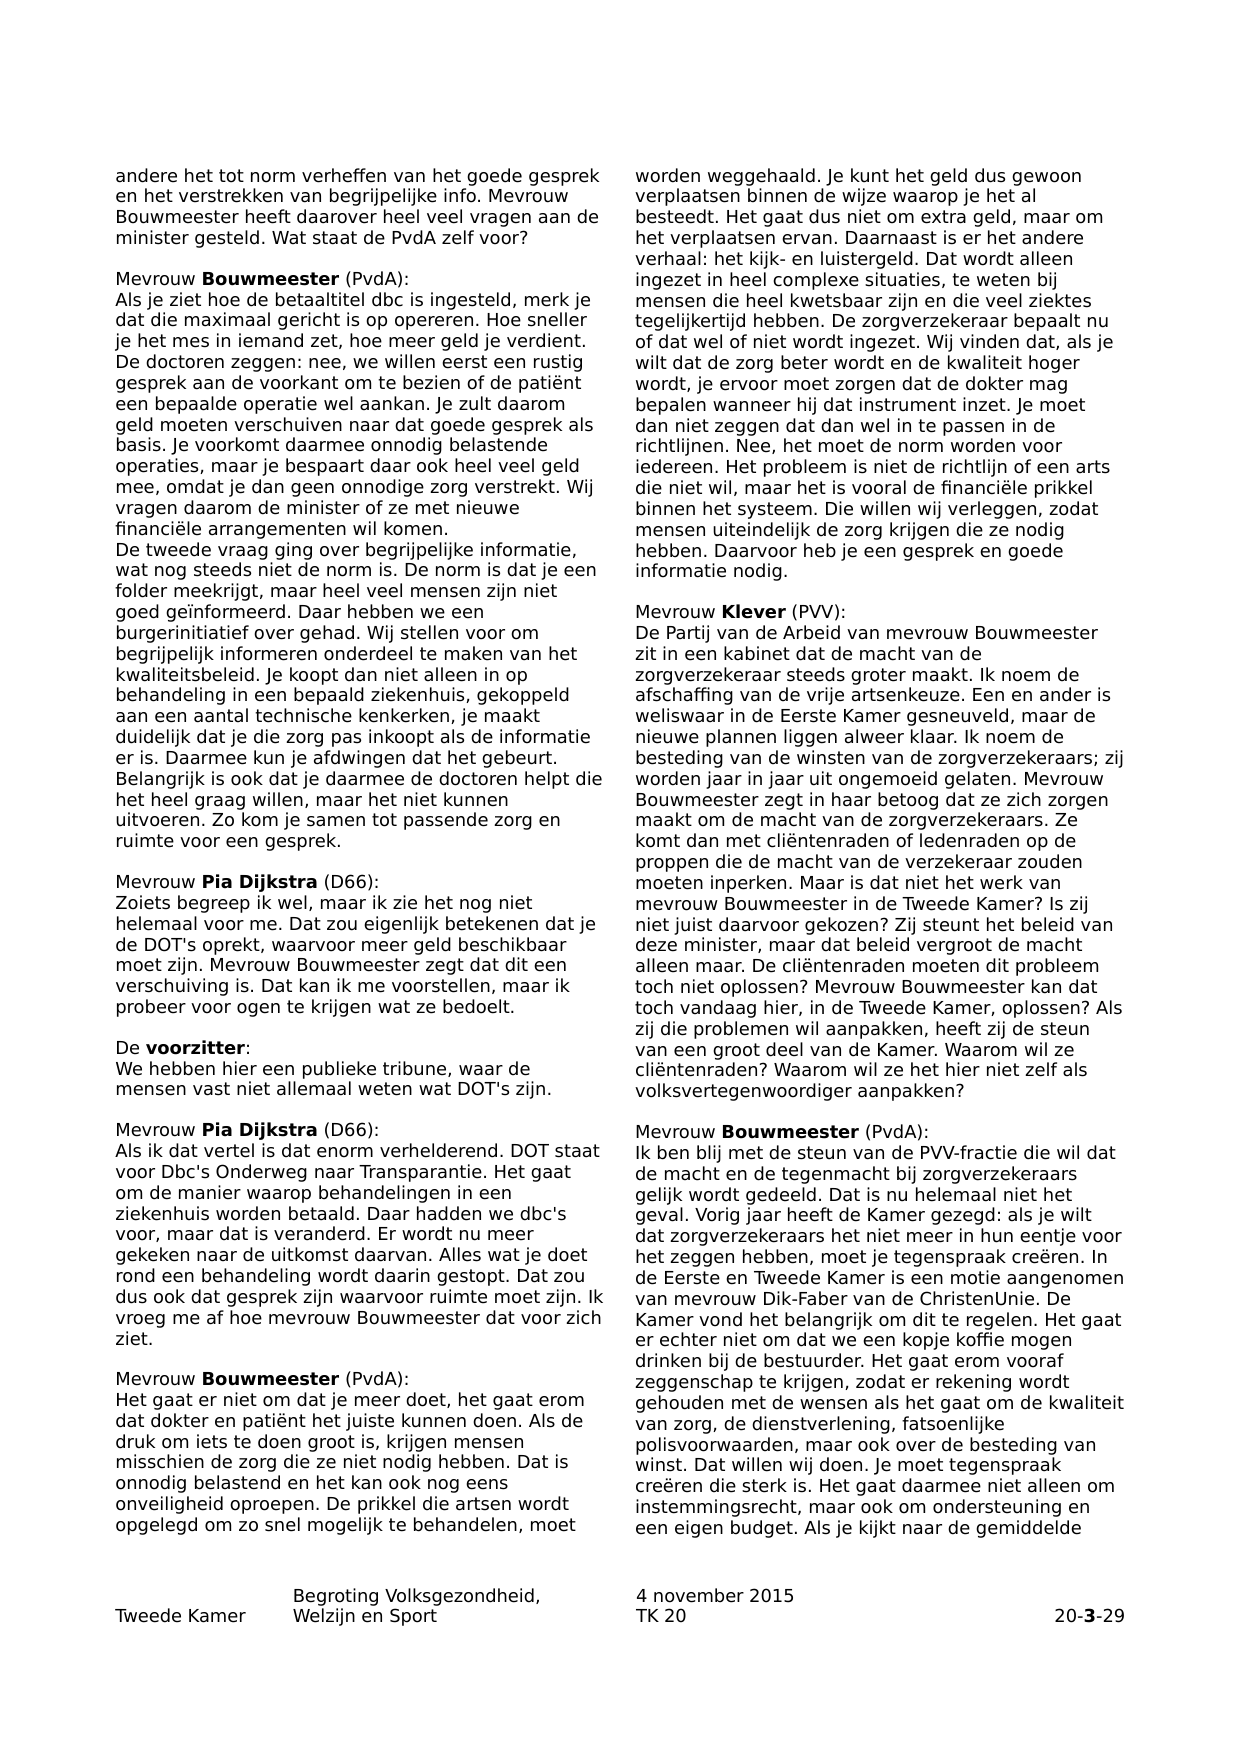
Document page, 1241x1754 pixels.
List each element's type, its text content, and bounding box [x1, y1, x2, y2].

text Als ik dat vertel is dat enorm verhelderend. DOT staat voor Dbc's Onderweg naar Transparantie. Het gaat om de manier waarop behandelingen in een ziekenhuis worden betaald. Daar hadden we dbc's voor, maar dat is veranderd. Er wordt nu meer gekeken naar de uitkomst daarvan. Alles wat je doet rond een behandeling wordt daarin gestopt. Dat zou dus ook dat gesprek zijn waarvoor ruimte moet zijn. Ik vroeg me af hoe mevrouw Bouwmeester dat voor zich ziet. [115, 1141, 605, 1349]
text Het gaat er niet om dat je meer doet, het gaat erom dat dokter en patiënt het juiste kunnen doen. Als de druk om iets te doen groot is, krijgen mensen misschien de zorg die ze niet nodig hebben. Dat is onnodig belastend en het kan ook nog eens onveiligheid oproepen. De prikkel die artsen wordt opgelegd om zo snel mogelijk te behandelen, moet [115, 1390, 605, 1536]
text De voorzitter: [115, 1038, 605, 1058]
text Ik ben blij met de steun van de PVV-fractie die wil dat de macht en de tegenmacht bij zorgverzekeraars gelijk wordt gedeeld. Dat is nu helemaal niet het geval. Vorig jaar heeft de Kamer gezegd: als je wilt dat zorgverzekeraars het niet meer in hun eentje voor het zeggen hebben, moet je tegenspraak creëren. In de Eerste en Tweede Kamer is een motie aangenomen van mevrouw Dik-Faber van de ChristenUnie. De Kamer vond het belangrijk om dit te regelen. Het gaat er echter niet om dat we een kopje koffie mogen drinken bij de bestuurder. Het gaat erom vooraf zeggenschap te krijgen, zodat er rekening wordt gehouden met de wensen als het gaat om de kwaliteit van zorg, de dienstverlening, fatsoenlijke polisvoorwaarden, maar ook over de besteding van winst. Dat willen wij doen. Je moet tegenspraak creëren die sterk is. Het gaat daarmee niet alleen om instemmingsrecht, maar ook om ondersteuning en een eigen budget. Als je kijkt naar de gemiddelde [635, 1143, 1125, 1538]
text Mevrouw Pia Dijkstra (D66): [115, 872, 605, 893]
text Mevrouw Bouwmeester (PvdA): [115, 1369, 605, 1390]
text Mevrouw Klever (PVV): [635, 602, 1125, 623]
text We hebben hier een publieke tribune, waar de mensen vast niet allemaal weten wat DOT's zijn. [115, 1058, 605, 1100]
text andere het tot norm verheffen van het goede gesprek en het verstrekken van begrijpelijke info. Mevrouw Bouwmeester heeft daarover heel veel vragen aan de minister gesteld. Wat staat de PvdA zelf voor? [115, 165, 605, 249]
text Als je ziet hoe de betaaltitel dbc is ingesteld, merk je dat die maximaal gericht is op opereren. Hoe sneller je het mes in iemand zet, hoe meer geld je verdient. De doctoren zeggen: nee, we willen eerst een rustig gesprek aan de voorkant om te bezien of de patiënt een bepaalde operatie wel aankan. Je zult daarom geld moeten verschuiven naar dat goede gesprek als basis. Je voorkomt daarmee onnodig belastende operaties, maar je bespaart daar ook heel veel geld mee, omdat je dan geen onnodige zorg verstrekt. Wij vragen daarom de minister of ze met nieuwe financiële arrangementen wil komen. [115, 289, 605, 539]
text Mevrouw Bouwmeester (PvdA): [635, 1122, 1125, 1143]
text Zoiets begreep ik wel, maar ik zie het nog niet helemaal voor me. Dat zou eigenlijk betekenen dat je de DOT's oprekt, waarvoor meer geld beschikbaar moet zijn. Mevrouw Bouwmeester zegt dat dit een verschuiving is. Dat kan ik me voorstellen, maar ik probeer voor ogen te krijgen wat ze bedoelt. [115, 893, 605, 1018]
text De Partij van de Arbeid van mevrouw Bouwmeester zit in een kabinet dat de macht van de zorgverzekeraar steeds groter maakt. Ik noem de afschaffing van de vrije artsenkeuze. Een en ander is weliswaar in de Eerste Kamer gesneuveld, maar de nieuwe plannen liggen alweer klaar. Ik noem de besteding van de winsten van de zorgverzekeraars; zij worden jaar in jaar uit ongemoeid gelaten. Mevrouw Bouwmeester zegt in haar betoog dat ze zich zorgen maakt om de macht van de zorgverzekeraars. Ze komt dan met cliëntenraden of ledenraden op de proppen die de macht van de verzekeraar zouden moeten inperken. Maar is dat niet het werk van mevrouw Bouwmeester in de Tweede Kamer? Is zij niet juist daarvoor gekozen? Zij steunt het beleid van deze minister, maar dat beleid vergroot de macht alleen maar. De cliëntenraden moeten dit probleem toch niet oplossen? Mevrouw Bouwmeester kan dat toch vandaag hier, in de Tweede Kamer, oplossen? Als zij die problemen wil aanpakken, heeft zij de steun van een groot deel van de Kamer. Waarom wil ze cliëntenraden? Waarom wil ze het hier niet zelf als volksvertegenwoordiger aanpakken? [635, 623, 1125, 1102]
text De tweede vraag ging over begrijpelijke informatie, wat nog steeds niet de norm is. De norm is dat je een folder meekrijgt, maar heel veel mensen zijn niet goed geïnformeerd. Daar hebben we een burgerinitiatief over gehad. Wij stellen voor om begrijpelijk informeren onderdeel te maken van het kwaliteitsbeleid. Je koopt dan niet alleen in op behandeling in een bepaald ziekenhuis, gekoppeld aan een aantal technische kenkerken, je maakt duidelijk dat je die zorg pas inkoopt als de informatie er is. Daarmee kun je afdwingen dat het gebeurt. Belangrijk is ook dat je daarmee de doctoren helpt die het heel graag willen, maar het niet kunnen uitvoeren. Zo kom je samen tot passende zorg en ruimte voor een gesprek. [115, 539, 605, 852]
text Mevrouw Pia Dijkstra (D66): [115, 1120, 605, 1141]
text Mevrouw Bouwmeester (PvdA): [115, 269, 605, 289]
text worden weggehaald. Je kunt het geld dus gewoon verplaatsen binnen de wijze waarop je het al besteedt. Het gaat dus niet om extra geld, maar om het verplaatsen ervan. Daarnaast is er het andere verhaal: het kijk- en luistergeld. Dat wordt alleen ingezet in heel complexe situaties, te weten bij mensen die heel kwetsbaar zijn en die veel ziektes tegelijkertijd hebben. De zorgverzekeraar bepaalt nu of dat wel of niet wordt ingezet. Wij vinden dat, als je wilt dat de zorg beter wordt en de kwaliteit hoger wordt, je ervoor moet zorgen dat de dokter mag bepalen wanneer hij dat instrument inzet. Je moet dan niet zeggen dat dan wel in te passen in de richtlijnen. Nee, het moet de norm worden voor iedereen. Het probleem is niet de richtlijn of een arts die niet wil, maar het is vooral de financiële prikkel binnen het systeem. Die willen wij verleggen, zodat mensen uiteindelijk de zorg krijgen die ze nodig hebben. Daarvoor heb je een gesprek en goede informatie nodig. [635, 165, 1125, 582]
